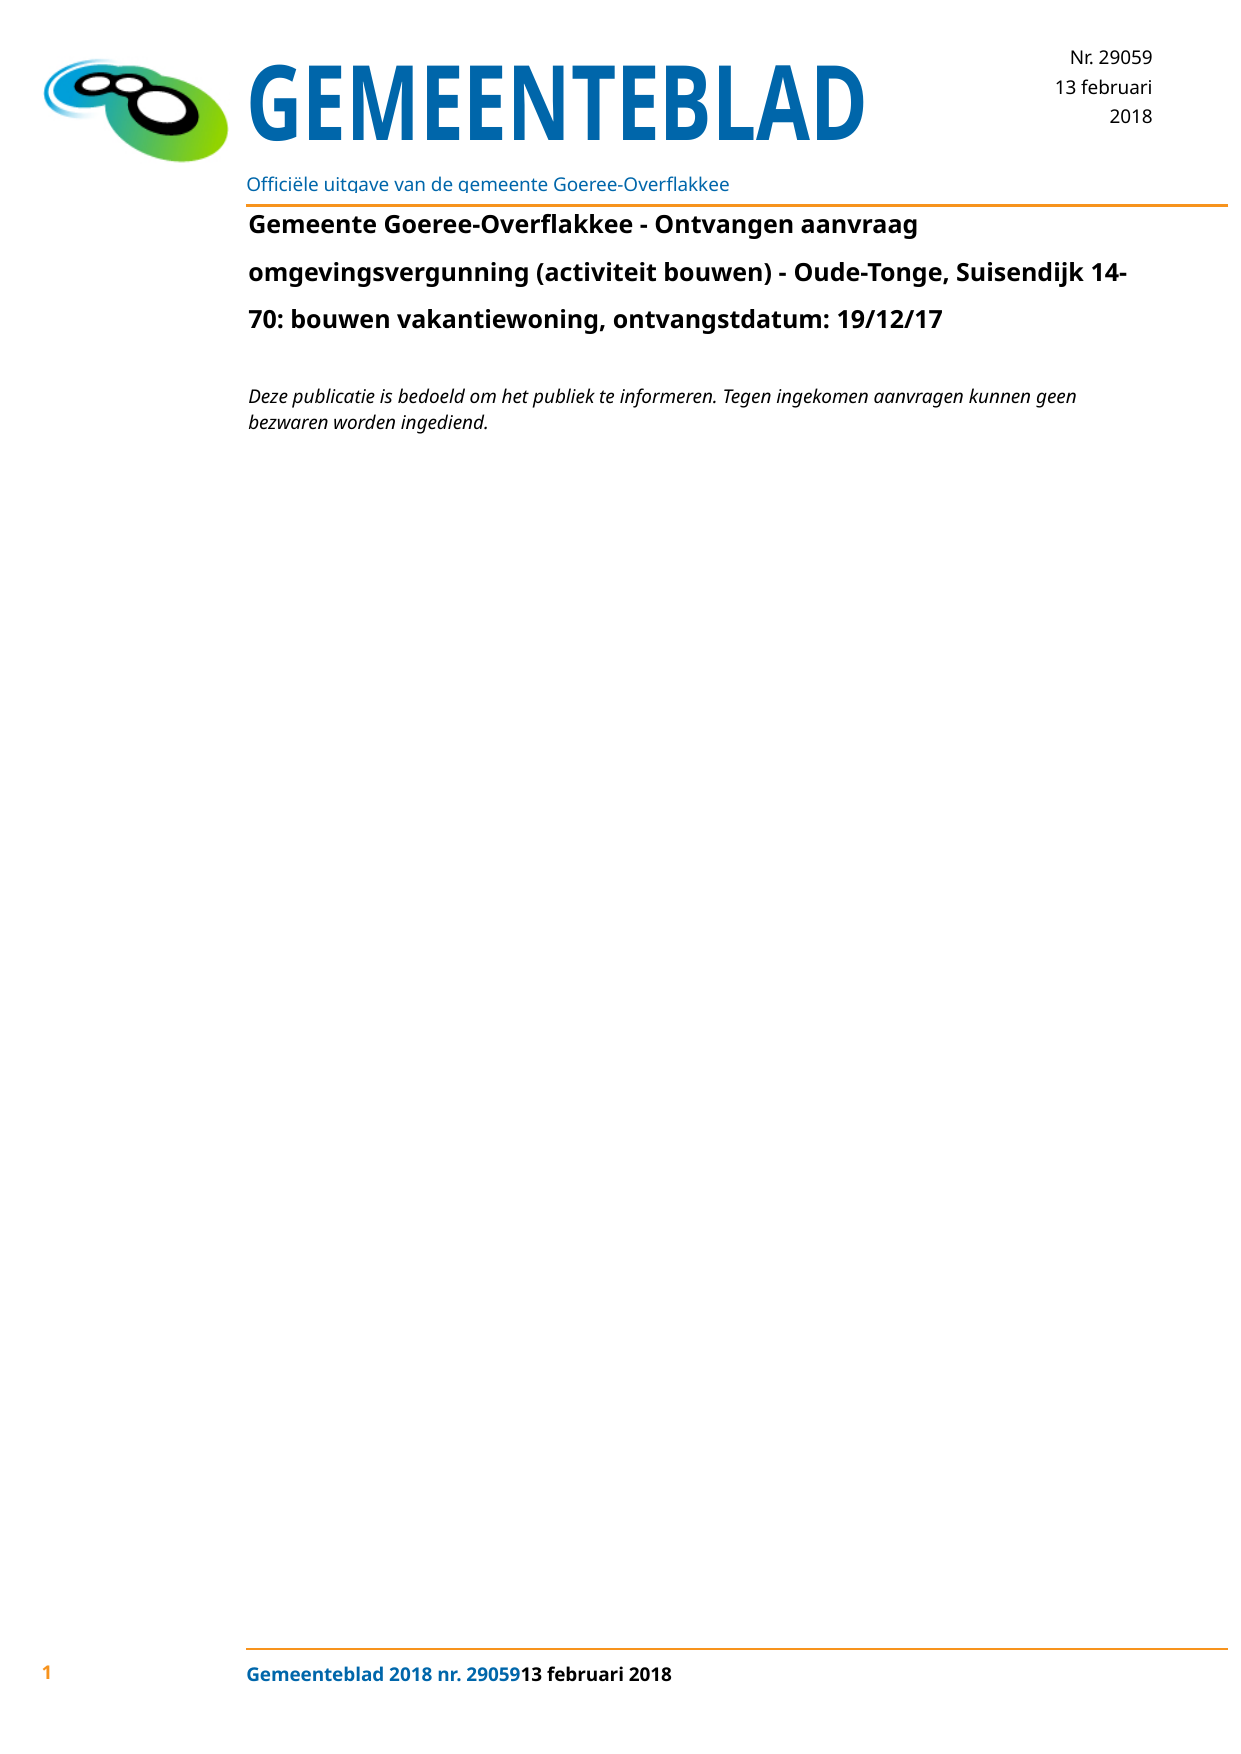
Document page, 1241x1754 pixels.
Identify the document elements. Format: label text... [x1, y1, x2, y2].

text Deze publicatie is bedoeld om het publiek te informeren. Tegen ingekomen aanvragen kunnen geen bezwaren worden ingediend. [248, 384, 1152, 435]
text Gemeente Goeree-Overflakkee - Ontvangen aanvraag omgevingsvergunning (activiteit bouwen) - Oude-Tonge, Suisendijk 14-70: bouwen vakantiewoning, ontvangstdatum: 19/12/17 [248, 207, 1152, 336]
picture [41, 47, 231, 172]
